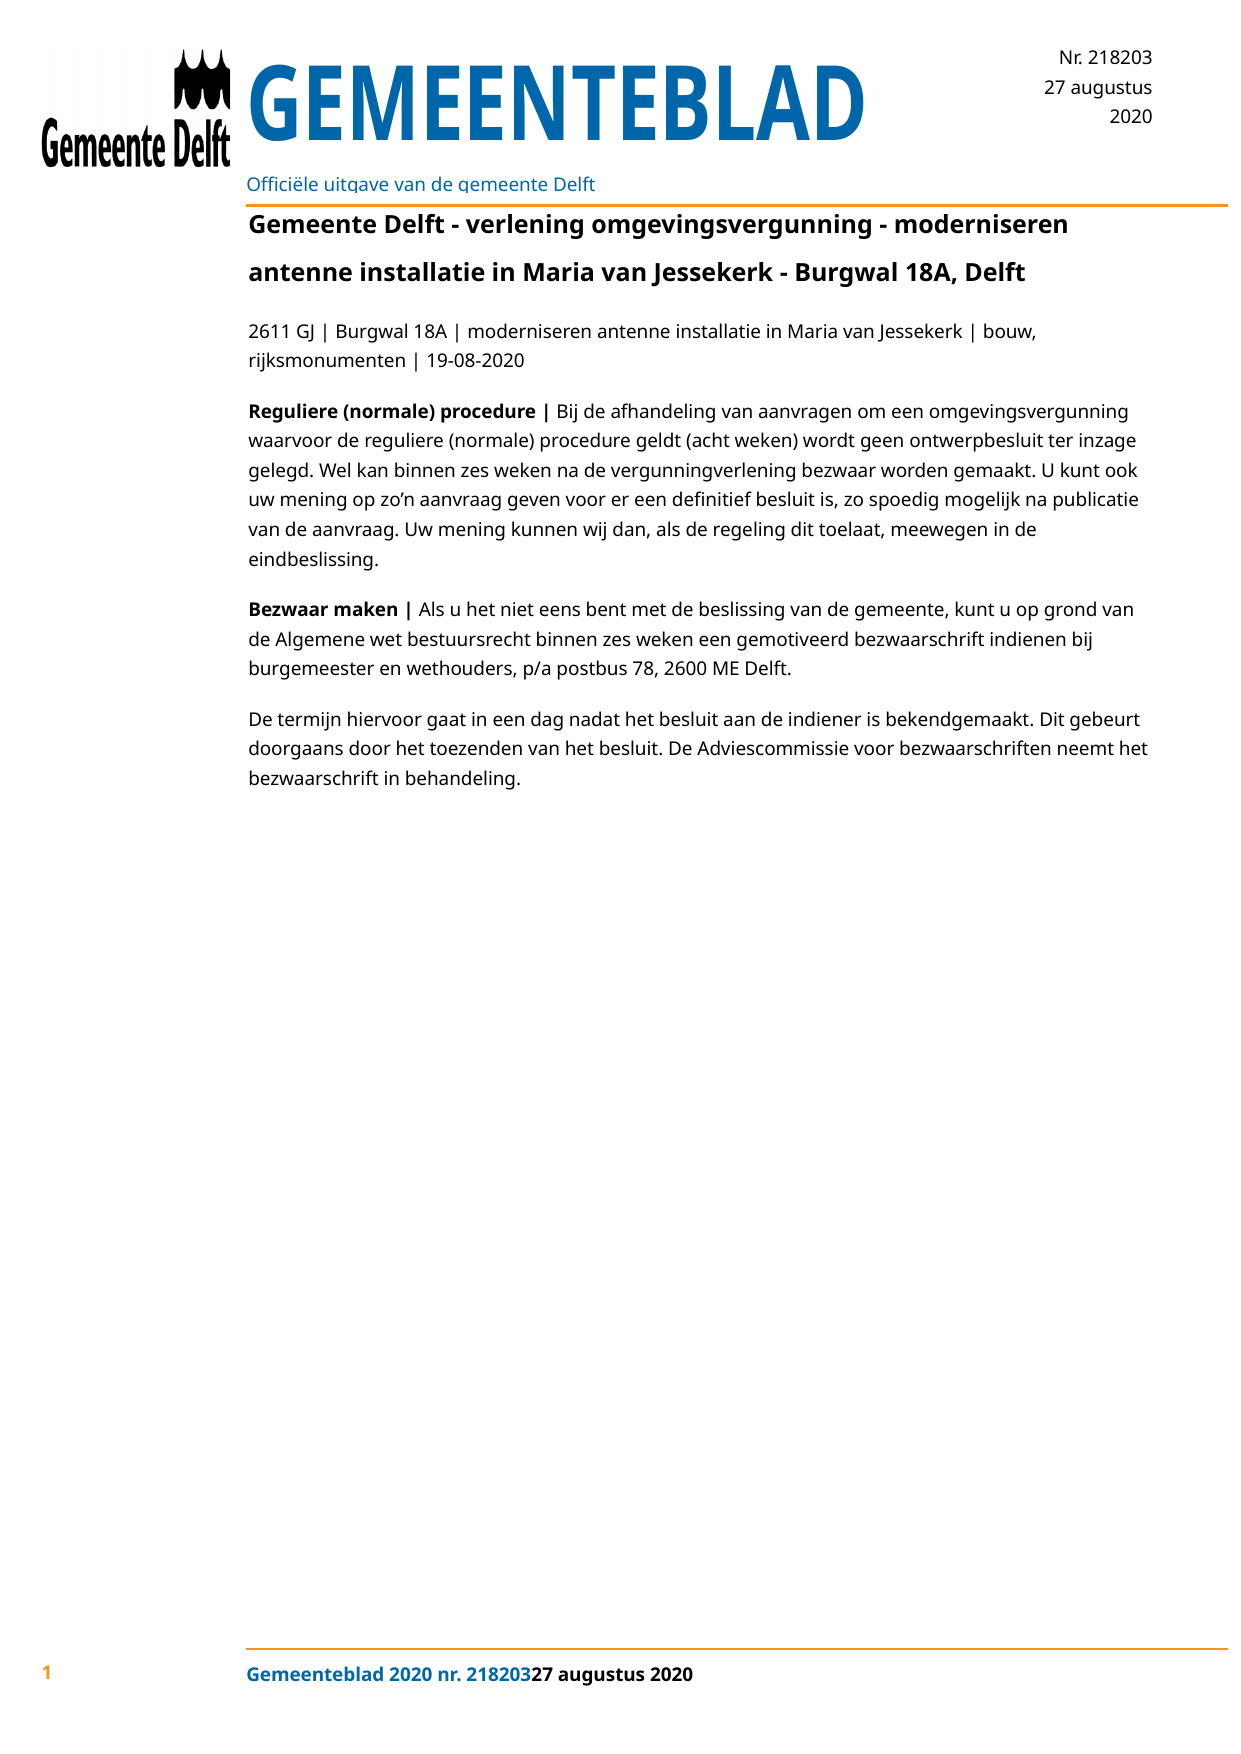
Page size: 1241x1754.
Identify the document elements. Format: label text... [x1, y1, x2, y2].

text Reguliere (normale) procedure | Bij de afhandeling van aanvragen om een omgevingsvergunning waarvoor de reguliere (normale) procedure geldt (acht weken) wordt geen ontwerpbesluit ter inzage gelegd. Wel kan binnen zes weken na de vergunningverlening bezwaar worden gemaakt. U kunt ook uw mening op zo’n aanvraag geven voor er een definitief besluit is, zo spoedig mogelijk na publicatie van de aanvraag. Uw mening kunnen wij dan, als de regeling dit toelaat, meewegen in de eindbeslissing. [248, 398, 1152, 572]
text De termijn hiervoor gaat in een dag nadat het besluit aan de indiener is bekendgemaakt. Dit gebeurt doorgaans door het toezenden van het besluit. De Adviescommissie voor bezwaarschriften neemt het bezwaarschrift in behandeling. [248, 706, 1152, 791]
text Bezwaar maken | Als u het niet eens bent met de beslissing van de gemeente, kunt u op grond van de Algemene wet bestuursrecht binnen zes weken een gemotiveerd bezwaarschrift indienen bij burgemeester en wethouders, p/a postbus 78, 2600 ME Delft. [248, 596, 1152, 681]
text 2611 GJ | Burgwal 18A | moderniseren antenne installatie in Maria van Jessekerk | bouw, rijksmonumenten | 19-08-2020 [248, 318, 1152, 373]
picture [41, 47, 231, 172]
text Gemeente Delft - verlening omgevingsvergunning - moderniseren antenne installatie in Maria van Jessekerk - Burgwal 18A, Delft [248, 207, 1152, 288]
